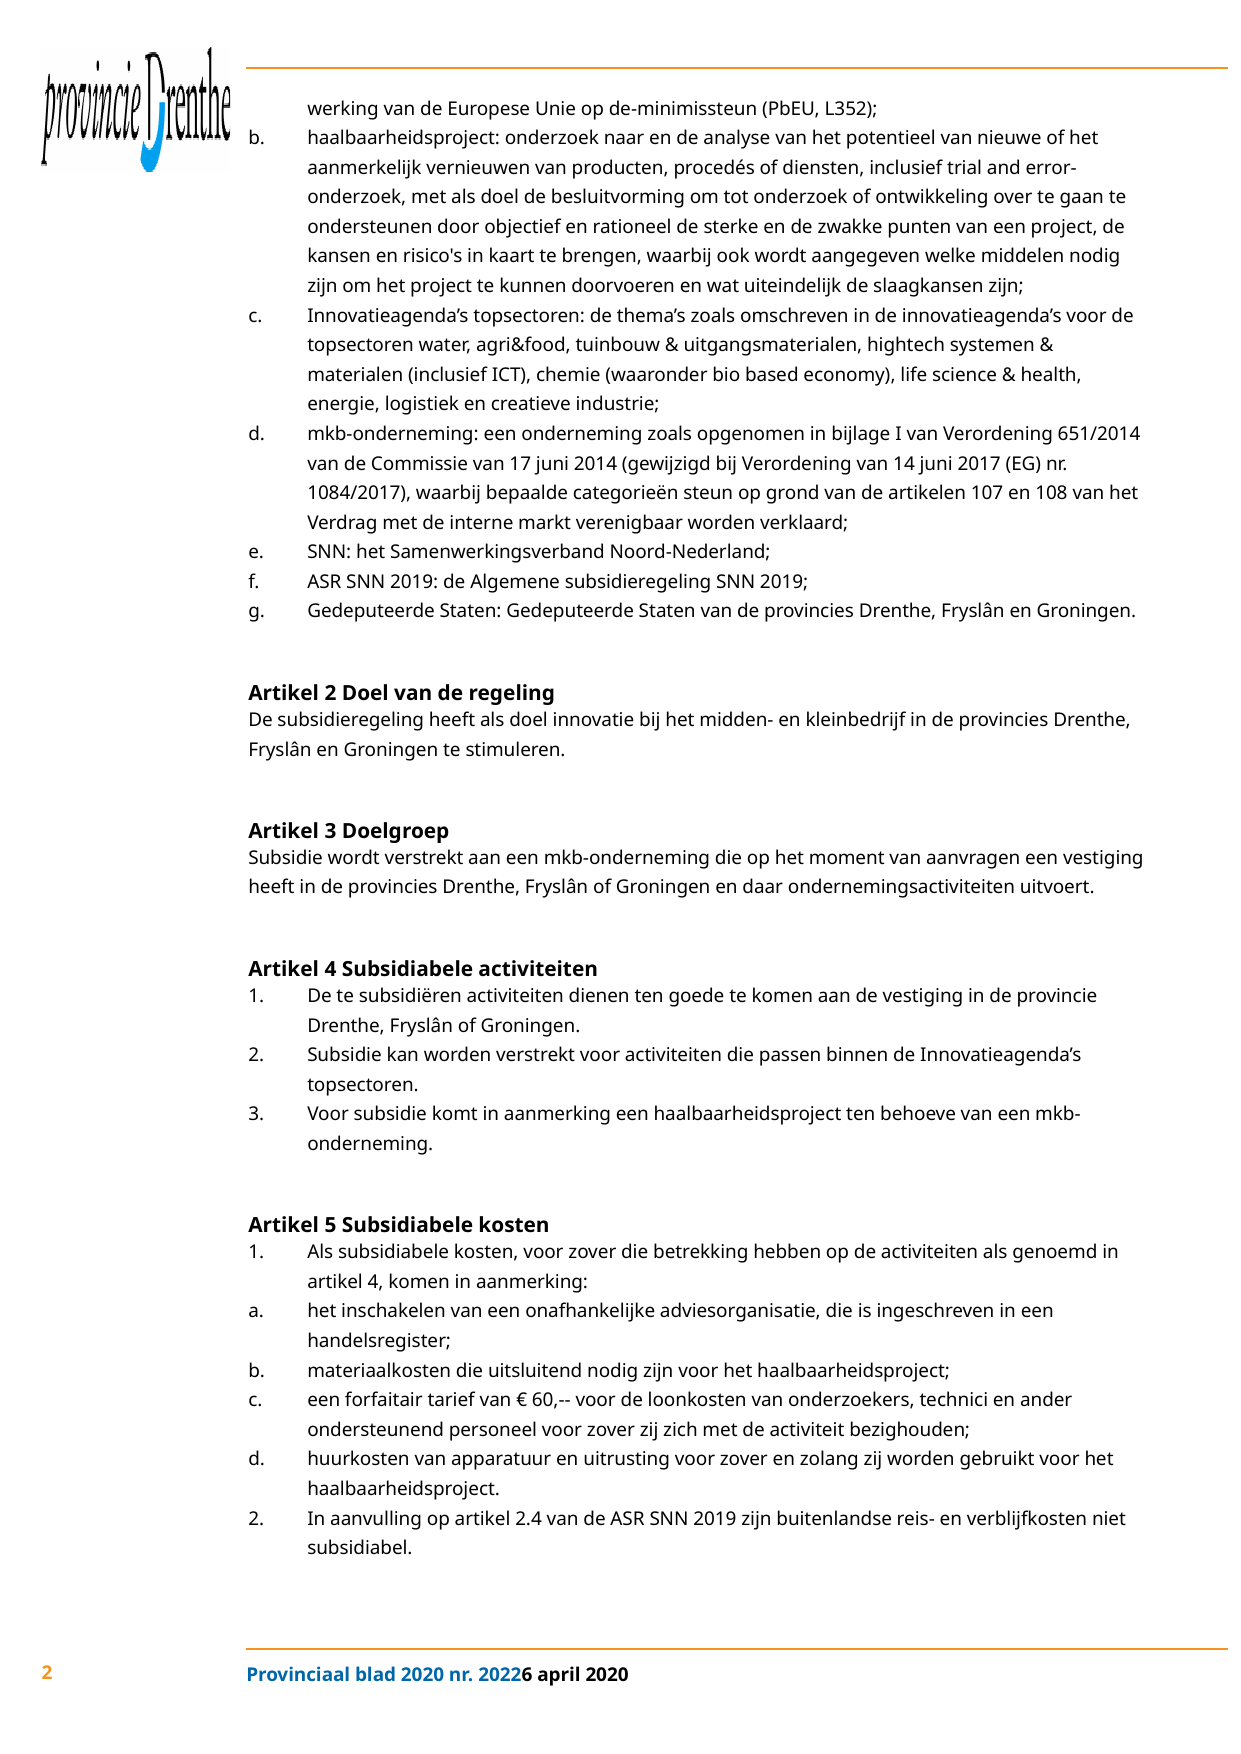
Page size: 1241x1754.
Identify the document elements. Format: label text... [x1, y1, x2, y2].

list mkb-onderneming: een onderneming zoals opgenomen in bijlage I van Verordening 651/2014 van de Commissie van 17 juni 2014 (gewijzigd bij Verordening van 14 juni 2017 (EG) nr. 1084/2017), waarbij bepaalde categorieën steun op grond van de artikelen 107 en 108 van het Verdrag met de interne markt verenigbaar worden verklaard; [248, 420, 1152, 535]
text Artikel 3 Doelgroep [248, 816, 1152, 844]
text De subsidieregeling heeft als doel innovatie bij het midden- en kleinbedrijf in de provincies Drenthe, Fryslân en Groningen te stimuleren. [248, 706, 1152, 761]
list huurkosten van apparatuur en uitrusting voor zover en zolang zij worden gebruikt voor het haalbaarheidsproject. [248, 1446, 1152, 1501]
list een forfaitair tarief van € 60,-- voor de loonkosten van onderzoekers, technici en ander ondersteunend personeel voor zover zij zich met de activiteit bezighouden; [248, 1386, 1152, 1442]
list Subsidie kan worden verstrekt voor activiteiten die passen binnen de Innovatieagenda’s topsectoren. [248, 1041, 1152, 1097]
list ASR SNN 2019: de Algemene subsidieregeling SNN 2019; [248, 568, 1152, 594]
text Artikel 2 Doel van de regeling [248, 678, 1152, 706]
picture [41, 47, 231, 172]
list materiaalkosten die uitsluitend nodig zijn voor het haalbaarheidsproject; [248, 1357, 1152, 1383]
list Als subsidiabele kosten, voor zover die betrekking hebben op de activiteiten als genoemd in artikel 4, komen in aanmerking: [248, 1238, 1152, 1294]
text Artikel 5 Subsidiabele kosten [248, 1210, 1152, 1238]
list Gedeputeerde Staten: Gedeputeerde Staten van de provincies Drenthe, Fryslân en Groningen. [248, 598, 1152, 623]
list De te subsidiëren activiteiten dienen ten goede te komen aan de vestiging in de provincie Drenthe, Fryslân of Groningen. [248, 982, 1152, 1037]
list SNN: het Samenwerkingsverband Noord-Nederland; [248, 538, 1152, 564]
text Subsidie wordt verstrekt aan een mkb-onderneming die op het moment van aanvragen een vestiging heeft in de provincies Drenthe, Fryslân of Groningen en daar ondernemingsactiviteiten uitvoert. [248, 844, 1152, 899]
list Innovatieagenda’s topsectoren: de thema’s zoals omschreven in de innovatieagenda’s voor de topsectoren water, agri&food, tuinbouw & uitgangsmaterialen, hightech systemen & materialen (inclusief ICT), chemie (waaronder bio based economy), life science & health, energie, logistiek en creatieve industrie; [248, 302, 1152, 416]
text Artikel 4 Subsidiabele activiteiten [248, 954, 1152, 982]
list het inschakelen van een onafhankelijke adviesorganisatie, die is ingeschreven in een handelsregister; [248, 1298, 1152, 1353]
list werking van de Europese Unie op de-minimissteun (PbEU, L352); [248, 95, 1152, 121]
list haalbaarheidsproject: onderzoek naar en de analyse van het potentieel van nieuwe of het aanmerkelijk vernieuwen van producten, procedés of diensten, inclusief trial and error-onderzoek, met als doel de besluitvorming om tot onderzoek of ontwikkeling over te gaan te ondersteunen door objectief en rationeel de sterke en de zwakke punten van een project, de kansen en risico's in kaart te brengen, waarbij ook wordt aangegeven welke middelen nodig zijn om het project te kunnen doorvoeren en wat uiteindelijk de slaagkansen zijn; [248, 124, 1152, 298]
list In aanvulling op artikel 2.4 van de ASR SNN 2019 zijn buitenlandse reis- en verblijfkosten niet subsidiabel. [248, 1505, 1152, 1560]
list Voor subsidie komt in aanmerking een haalbaarheidsproject ten behoeve van een mkb-onderneming. [248, 1101, 1152, 1156]
